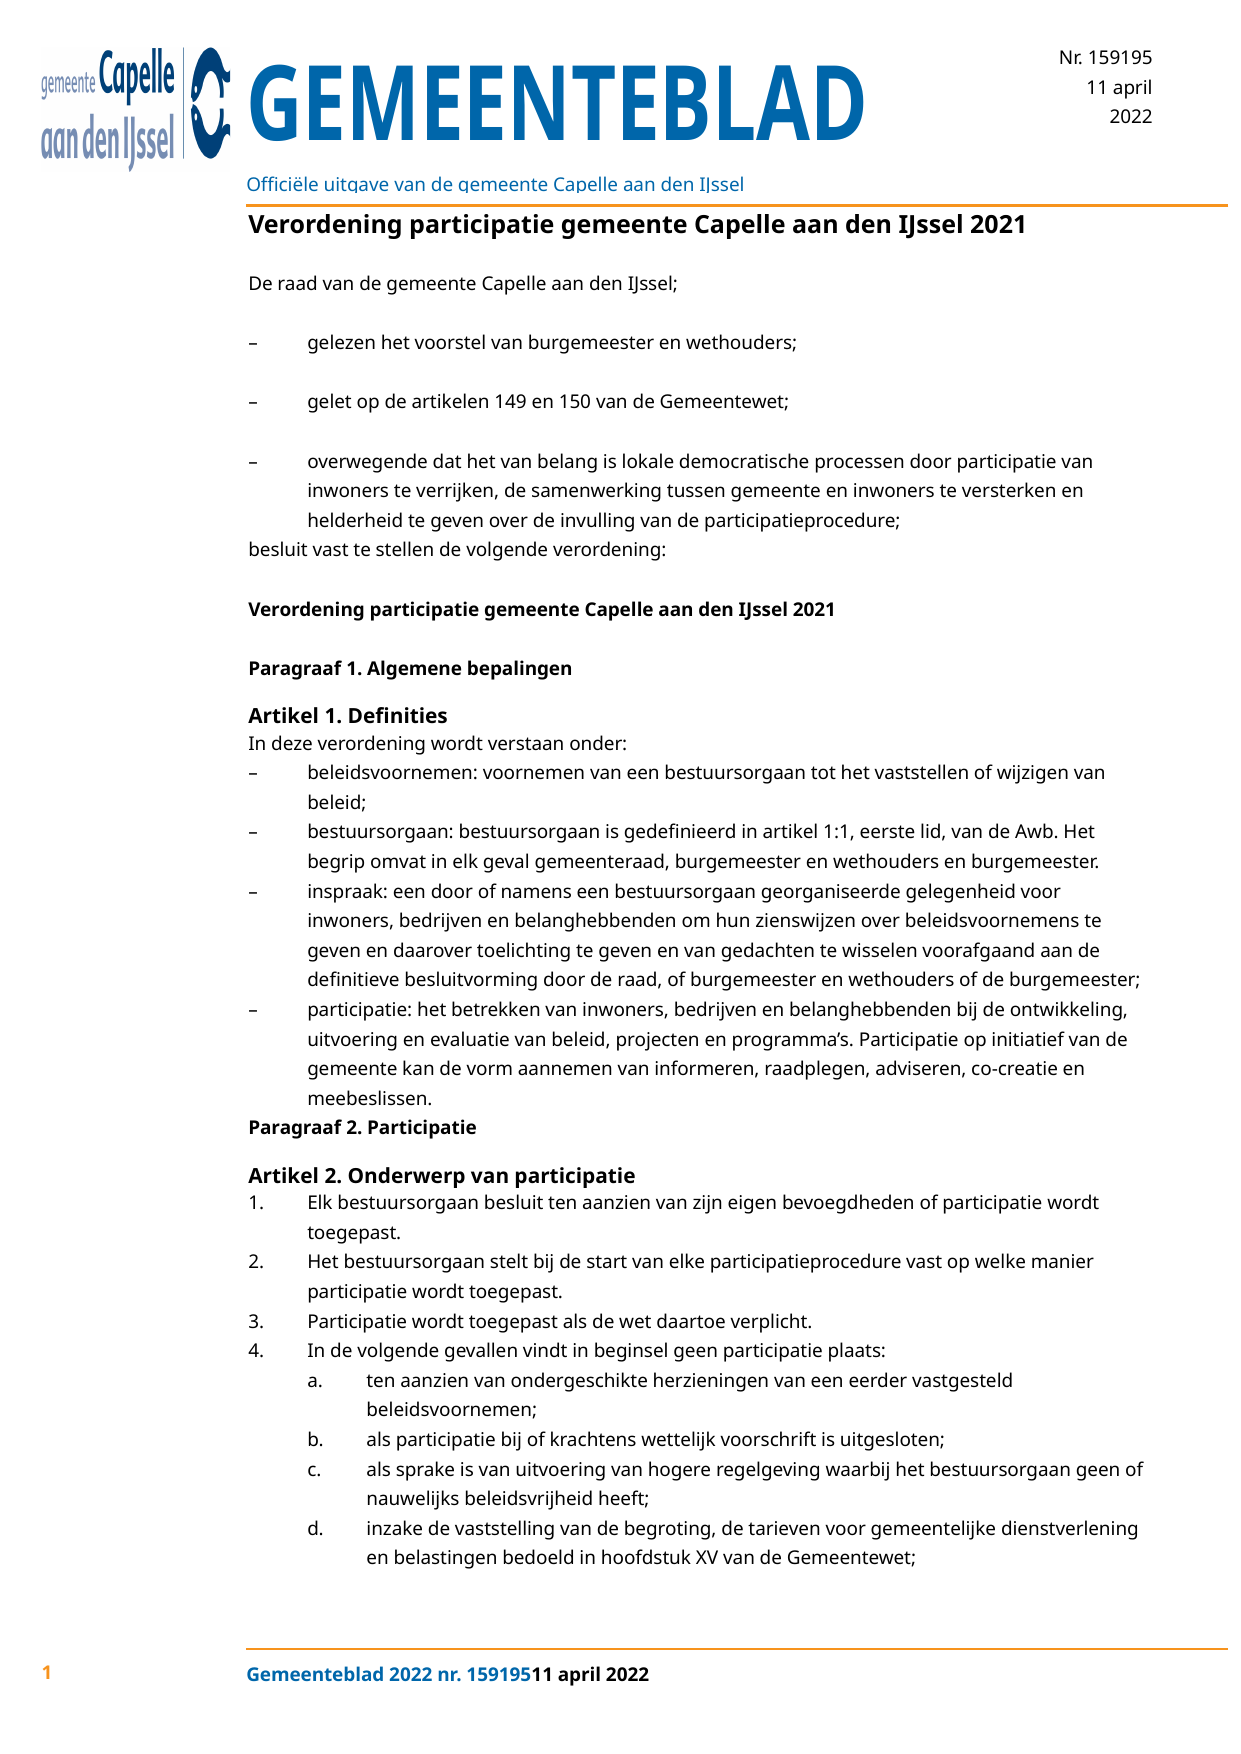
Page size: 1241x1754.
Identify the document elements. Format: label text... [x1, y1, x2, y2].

text Artikel 2. Onderwerp van participatie [248, 1161, 1152, 1189]
list gelezen het voorstel van burgemeester en wethouders; [248, 329, 1152, 355]
picture [41, 47, 231, 172]
text Artikel 1. Definities [248, 701, 1152, 730]
list bestuursorgaan: bestuursorgaan is gedefinieerd in artikel 1:1, eerste lid, van de Awb. Het begrip omvat in elk geval gemeenteraad, burgemeester en wethouders en burgemeester. [248, 819, 1152, 874]
text De raad van de gemeente Capelle aan den IJssel; [248, 270, 1152, 296]
list participatie: het betrekken van inwoners, bedrijven en belanghebbenden bij de ontwikkeling, uitvoering en evaluatie van beleid, projecten en programma’s. Participatie op initiatief van de gemeente kan de vorm aannemen van informeren, raadplegen, adviseren, co-creatie en meebeslissen. [248, 996, 1152, 1111]
text Verordening participatie gemeente Capelle aan den IJssel 2021 [248, 596, 1152, 621]
list Participatie wordt toegepast als de wet daartoe verplicht. [248, 1308, 1152, 1333]
list Het bestuursorgaan stelt bij de start van elke participatieprocedure vast op welke manier participatie wordt toegepast. [248, 1249, 1152, 1304]
text Paragraaf 2. Participatie [248, 1114, 1152, 1140]
list als participatie bij of krachtens wettelijk voorschrift is uitgesloten; [307, 1426, 1152, 1452]
text Paragraaf 1. Algemene bepalingen [248, 655, 1152, 681]
list In de volgende gevallen vindt in beginsel geen participatie plaats: [248, 1337, 1152, 1363]
text besluit vast te stellen de volgende verordening: [248, 537, 1152, 562]
list beleidsvoornemen: voornemen van een bestuursorgaan tot het vaststellen of wijzigen van beleid; [248, 759, 1152, 815]
list ten aanzien van ondergeschikte herzieningen van een eerder vastgesteld beleidsvoornemen; [307, 1367, 1152, 1422]
list Elk bestuursorgaan besluit ten aanzien van zijn eigen bevoegdheden of participatie wordt toegepast. [248, 1189, 1152, 1245]
list inspraak: een door of namens een bestuursorgaan georganiseerde gelegenheid voor inwoners, bedrijven en belanghebbenden om hun zienswijzen over beleidsvoornemens te geven en daarover toelichting te geven en van gedachten te wisselen voorafgaand aan de definitieve besluitvorming door de raad, of burgemeester en wethouders of de burgemeester; [248, 878, 1152, 992]
list overwegende dat het van belang is lokale democratische processen door participatie van inwoners te verrijken, de samenwerking tussen gemeente en inwoners te versterken en helderheid te geven over de invulling van de participatieprocedure; [248, 448, 1152, 533]
list inzake de vaststelling van de begroting, de tarieven voor gemeentelijke dienstverlening en belastingen bedoeld in hoofdstuk XV van de Gemeentewet; [307, 1515, 1152, 1570]
list gelet op de artikelen 149 en 150 van de Gemeentewet; [248, 389, 1152, 414]
text Verordening participatie gemeente Capelle aan den IJssel 2021 [248, 207, 1152, 241]
text In deze verordening wordt verstaan onder: [248, 730, 1152, 756]
list als sprake is van uitvoering van hogere regelgeving waarbij het bestuursorgaan geen of nauwelijks beleidsvrijheid heeft; [307, 1456, 1152, 1511]
